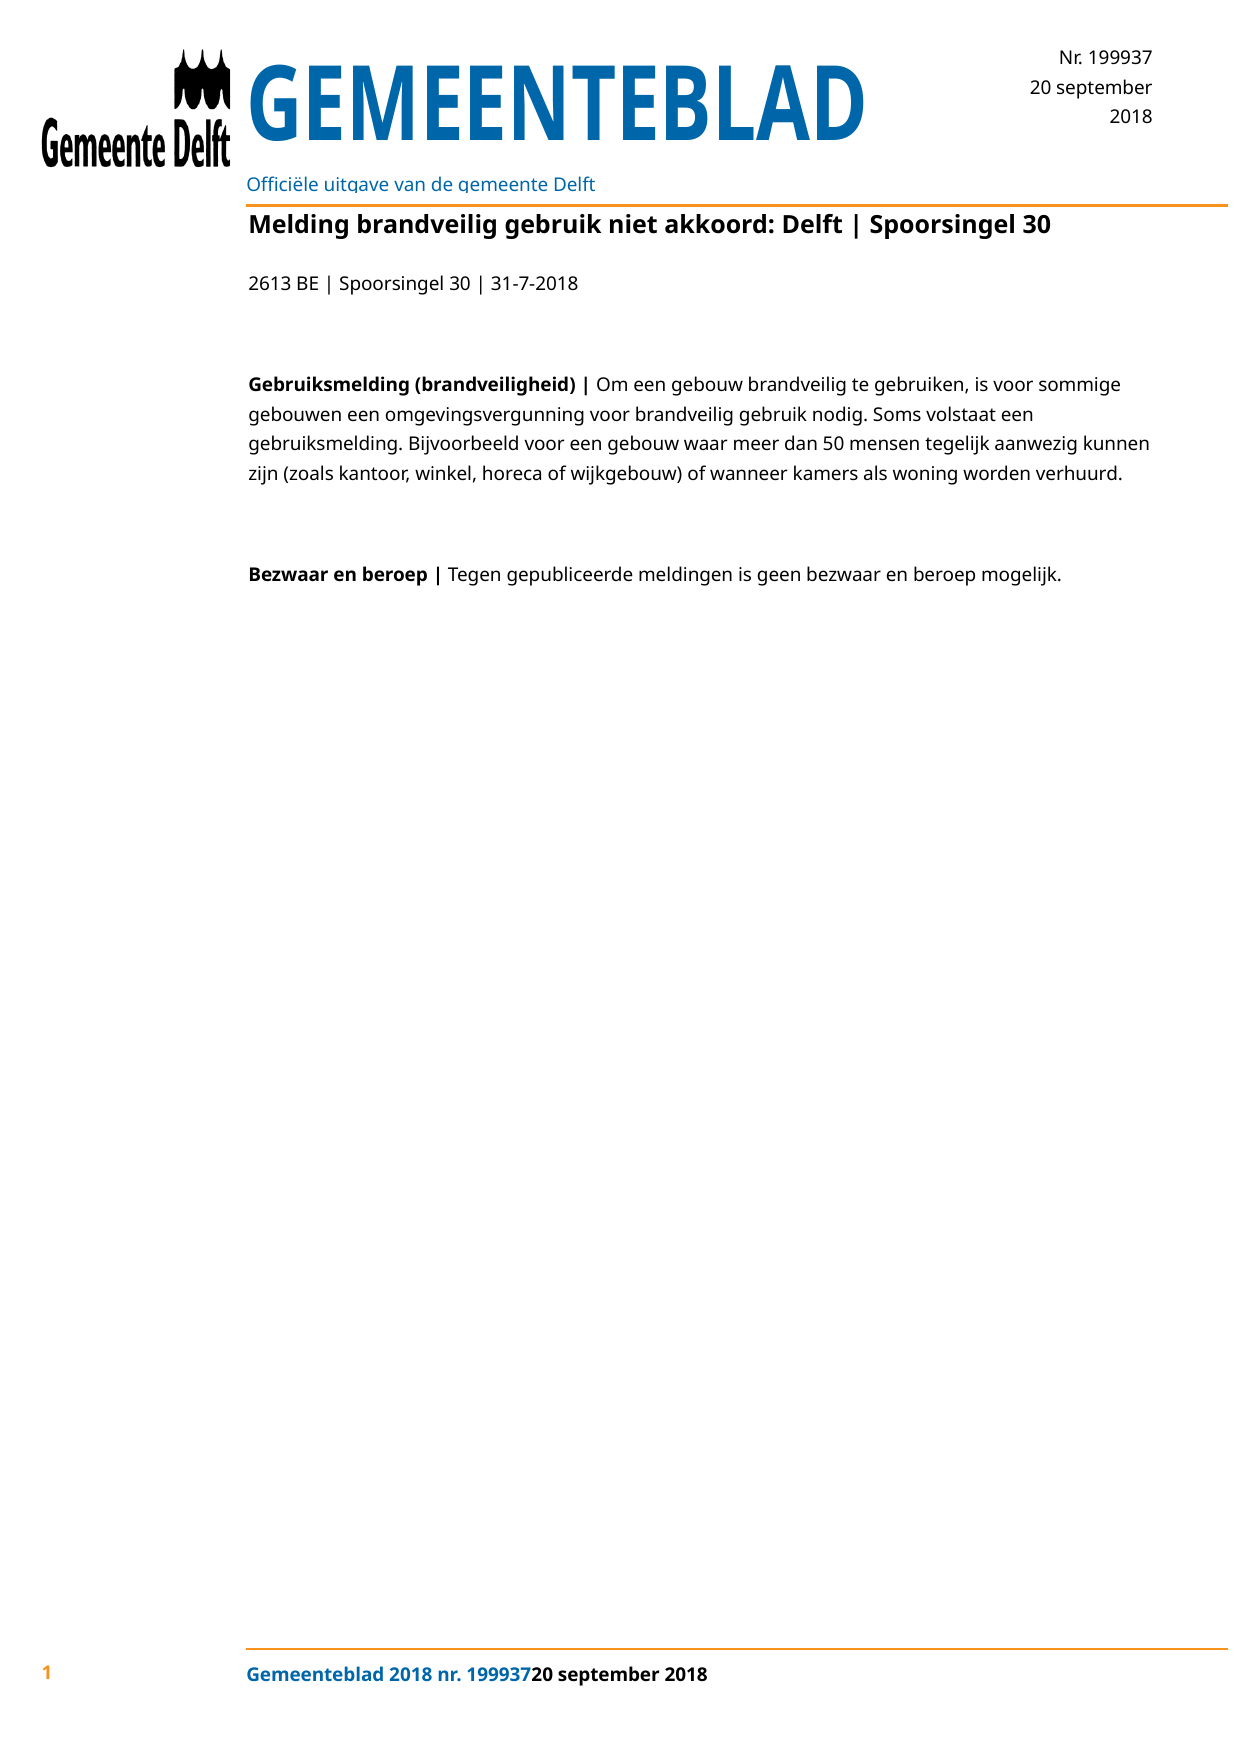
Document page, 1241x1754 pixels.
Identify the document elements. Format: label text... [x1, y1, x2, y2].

text Bezwaar en beroep | Tegen gepubliceerde meldingen is geen bezwaar en beroep mogelijk. [248, 561, 1152, 586]
text 2613 BE | Spoorsingel 30 | 31-7-2018 [248, 270, 1152, 296]
text Melding brandveilig gebruik niet akkoord: Delft | Spoorsingel 30 [248, 207, 1152, 241]
picture [41, 47, 231, 172]
text Gebruiksmelding (brandveiligheid) | Om een gebouw brandveilig te gebruiken, is voor sommige gebouwen een omgevingsvergunning voor brandveilig gebruik nodig. Soms volstaat een gebruiksmelding. Bijvoorbeeld voor een gebouw waar meer dan 50 mensen tegelijk aanwezig kunnen zijn (zoals kantoor, winkel, horeca of wijkgebouw) of wanneer kamers als woning worden verhuurd. [248, 371, 1152, 486]
